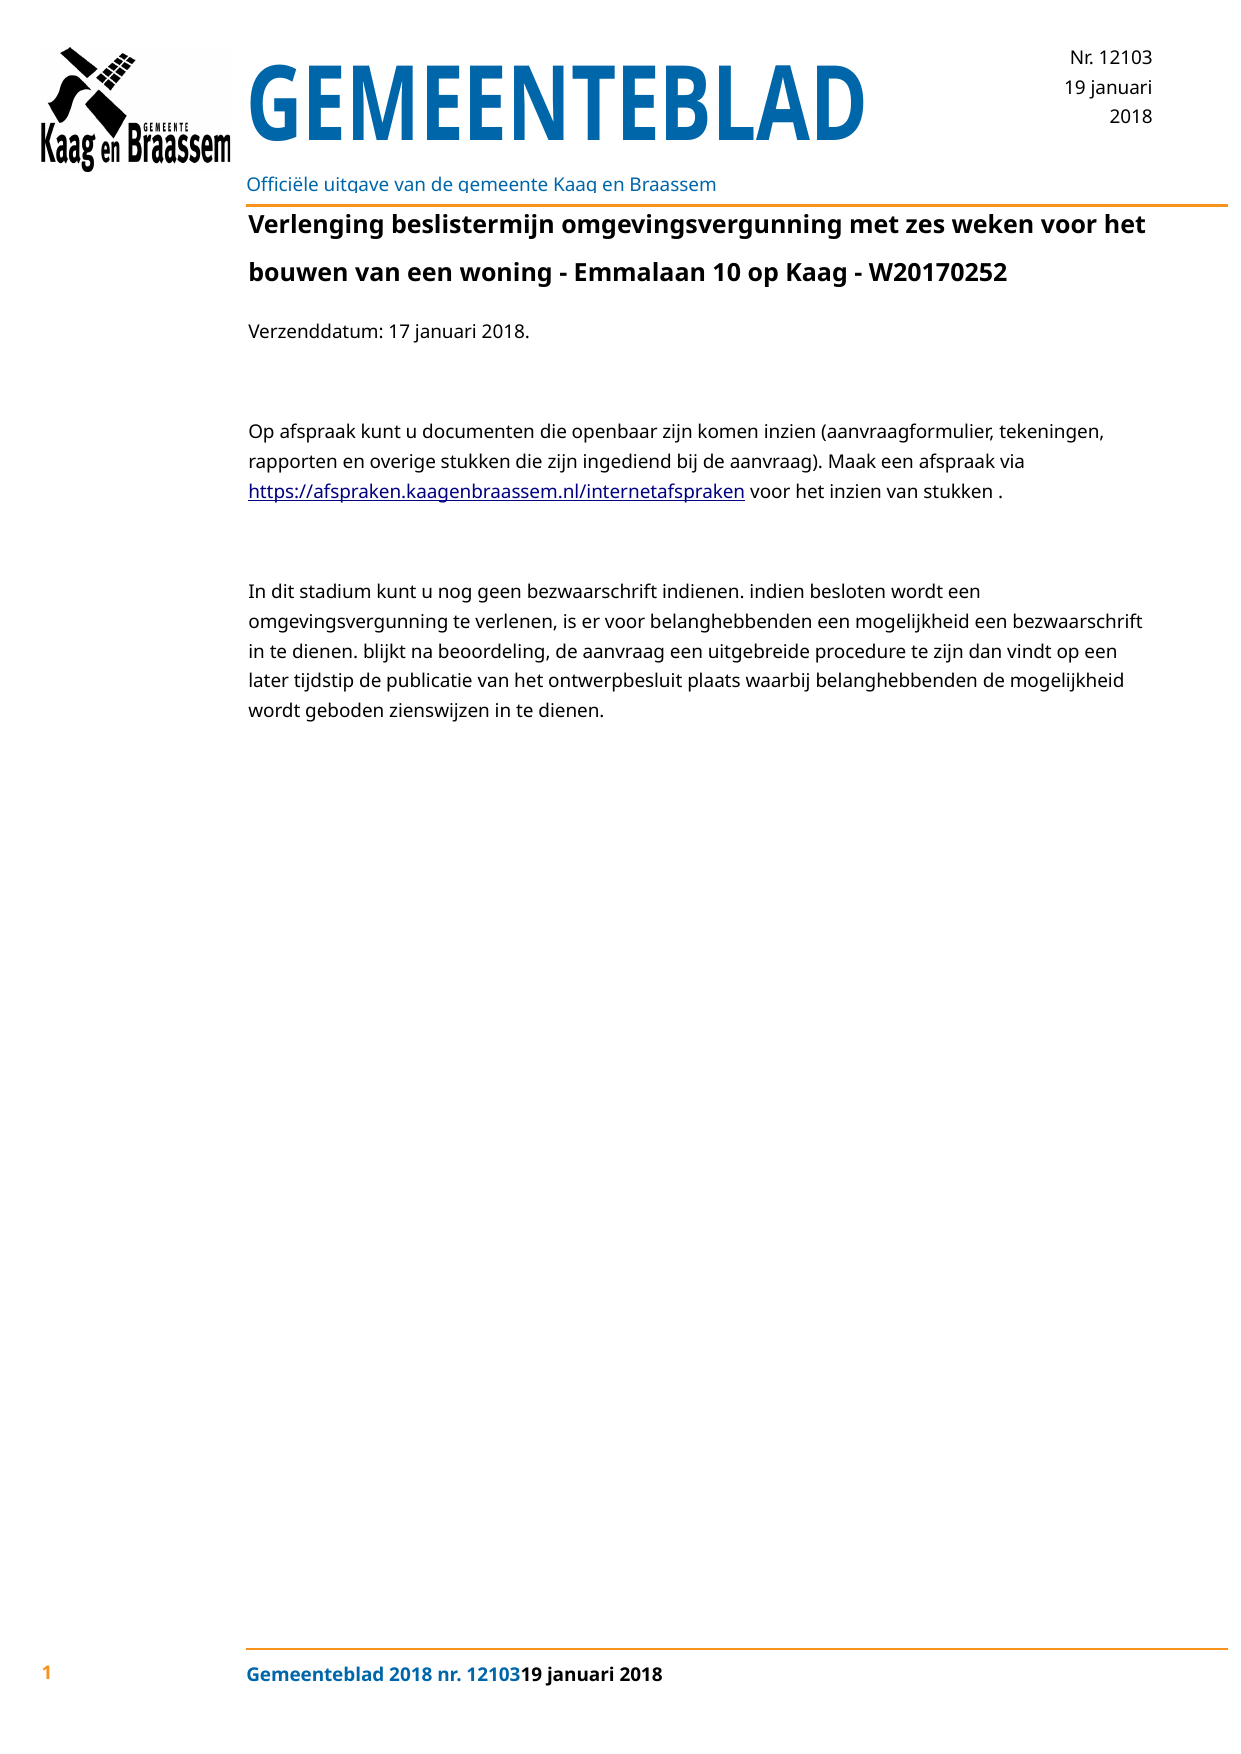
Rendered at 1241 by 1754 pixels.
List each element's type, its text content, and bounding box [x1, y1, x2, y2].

picture [41, 47, 231, 172]
text In dit stadium kunt u nog geen bezwaarschrift indienen. indien besloten wordt een omgevingsvergunning te verlenen, is er voor belanghebbenden een mogelijkheid een bezwaarschrift in te dienen. blijkt na beoordeling, de aanvraag een uitgebreide procedure te zijn dan vindt op een later tijdstip de publicatie van het ontwerpbesluit plaats waarbij belanghebbenden de mogelijkheid wordt geboden zienswijzen in te dienen. [248, 579, 1152, 723]
text Op afspraak kunt u documenten die openbaar zijn komen inzien (aanvraagformulier, tekeningen, rapporten en overige stukken die zijn ingediend bij de aanvraag). Maak een afspraak via https://afspraken.kaagenbraassem.nl/internetafspraken voor het inzien van stukken . [248, 419, 1152, 504]
text Verlenging beslistermijn omgevingsvergunning met zes weken voor het bouwen van een woning - Emmalaan 10 op Kaag - W20170252 [248, 207, 1152, 288]
text Verzenddatum: 17 januari 2018. [248, 318, 1152, 344]
